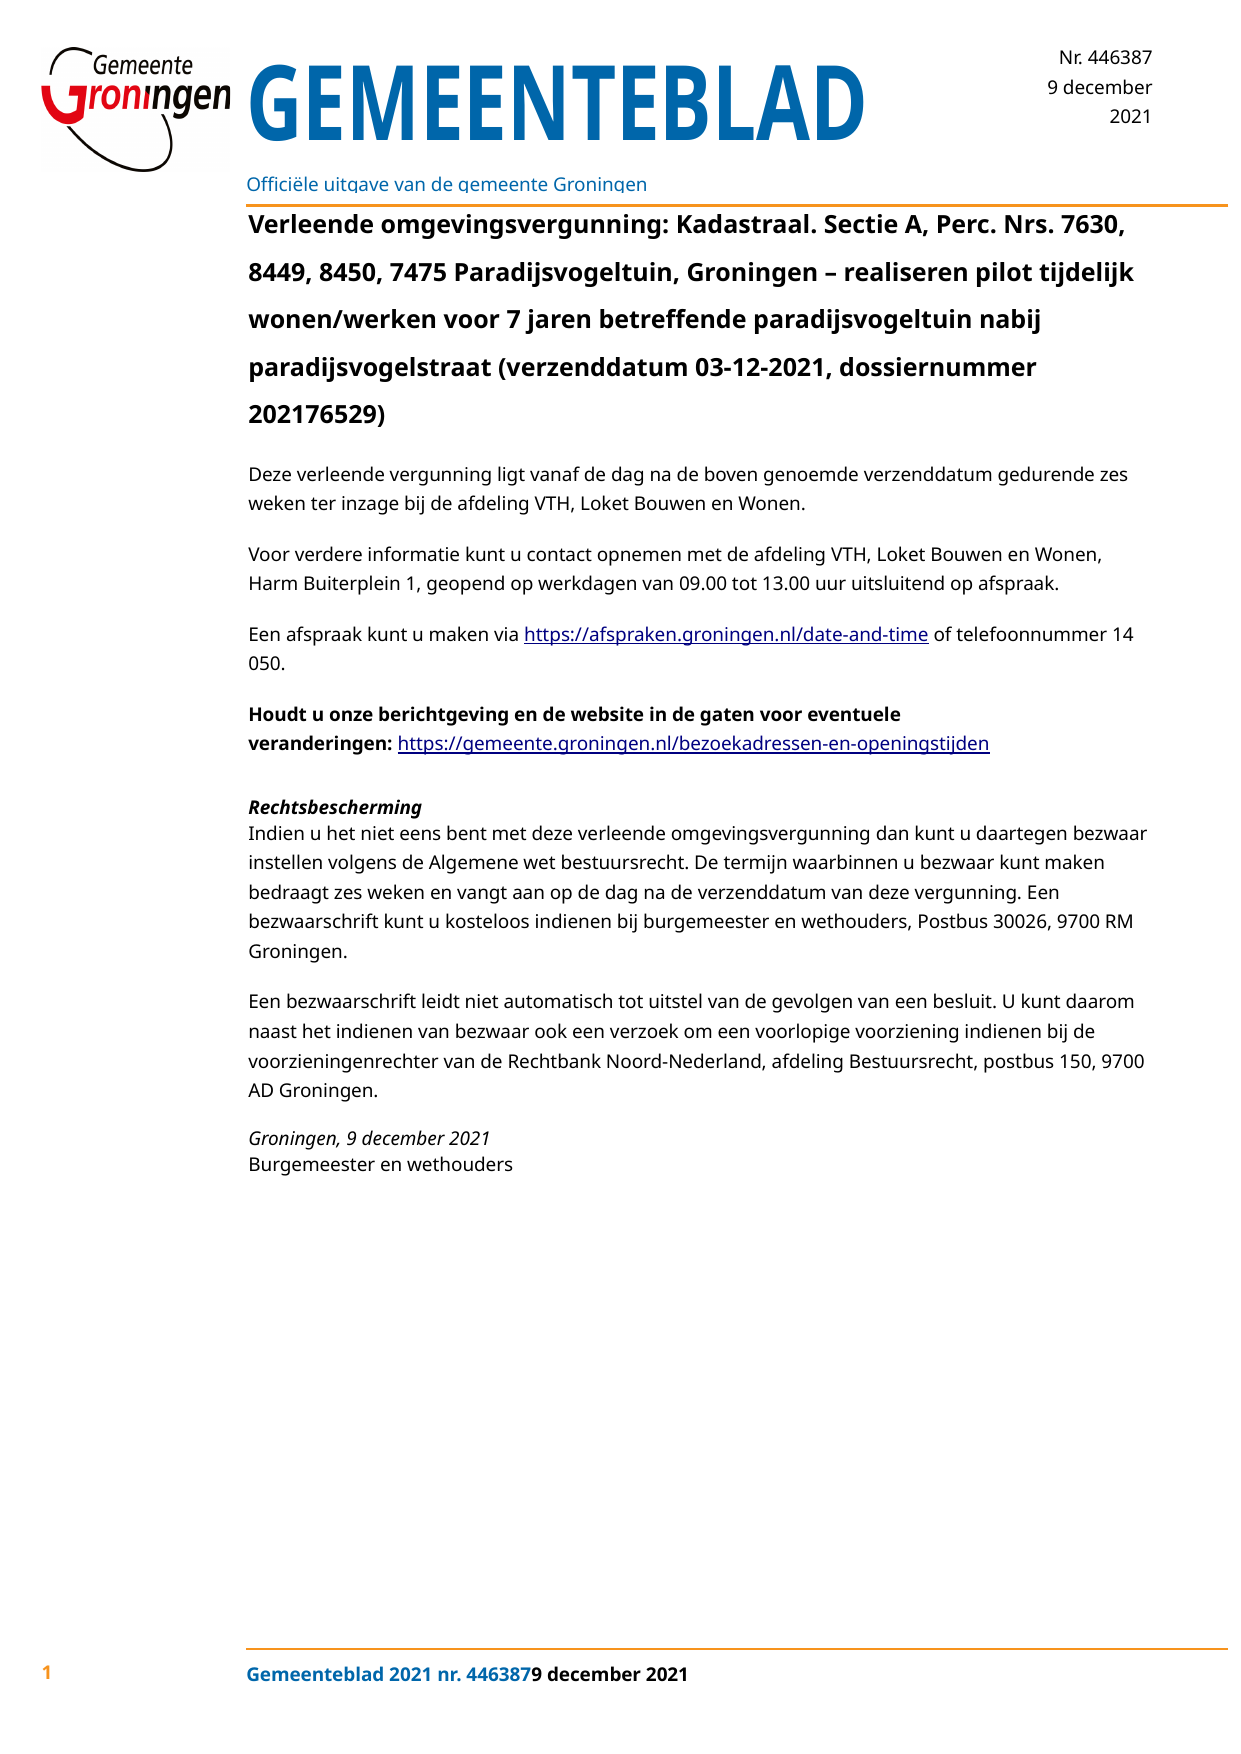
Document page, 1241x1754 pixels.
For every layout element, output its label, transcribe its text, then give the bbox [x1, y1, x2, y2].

text Houdt u onze berichtgeving en de website in de gaten voor eventuele veranderingen: https://gemeente.groningen.nl/bezoekadressen-en-openingstijden [248, 701, 1152, 756]
text Een bezwaarschrift leidt niet automatisch tot uitstel van de gevolgen van een besluit. U kunt daarom naast het indienen van bezwaar ook een verzoek om een voorlopige voorziening indienen bij de voorzieningenrechter van de Rechtbank Noord-Nederland, afdeling Bestuursrecht, postbus 150, 9700 AD Groningen. [248, 989, 1152, 1103]
picture [41, 47, 231, 172]
text Een afspraak kunt u maken via https://afspraken.groningen.nl/date-and-time of telefoonnummer 14 050. [248, 621, 1152, 676]
text Indien u het niet eens bent met deze verleende omgevingsvergunning dan kunt u daartegen bezwaar instellen volgens de Algemene wet bestuursrecht. De termijn waarbinnen u bezwaar kunt maken bedraagt zes weken en vangt aan op de dag na de verzenddatum van deze vergunning. Een bezwaarschrift kunt u kosteloos indienen bij burgemeester en wethouders, Postbus 30026, 9700 RM Groningen. [248, 820, 1152, 964]
text Voor verdere informatie kunt u contact opnemen met de afdeling VTH, Loket Bouwen en Wonen, Harm Buiterplein 1, geopend op werkdagen van 09.00 tot 13.00 uur uitsluitend op afspraak. [248, 541, 1152, 596]
text Verleende omgevingsvergunning: Kadastraal. Sectie A, Perc. Nrs. 7630, 8449, 8450, 7475 Paradijsvogeltuin, Groningen – realiseren pilot tijdelijk wonen/werken voor 7 jaren betreffende paradijsvogeltuin nabij paradijsvogelstraat (verzenddatum 03-12-2021, dossiernummer 202176529) [248, 207, 1152, 431]
text Rechtsbescherming [248, 794, 1152, 820]
text Deze verleende vergunning ligt vanaf de dag na de boven genoemde verzenddatum gedurende zes weken ter inzage bij de afdeling VTH, Loket Bouwen en Wonen. [248, 461, 1152, 516]
text Burgemeester en wethouders [248, 1151, 1152, 1177]
text Groningen, 9 december 2021 [248, 1125, 1152, 1151]
